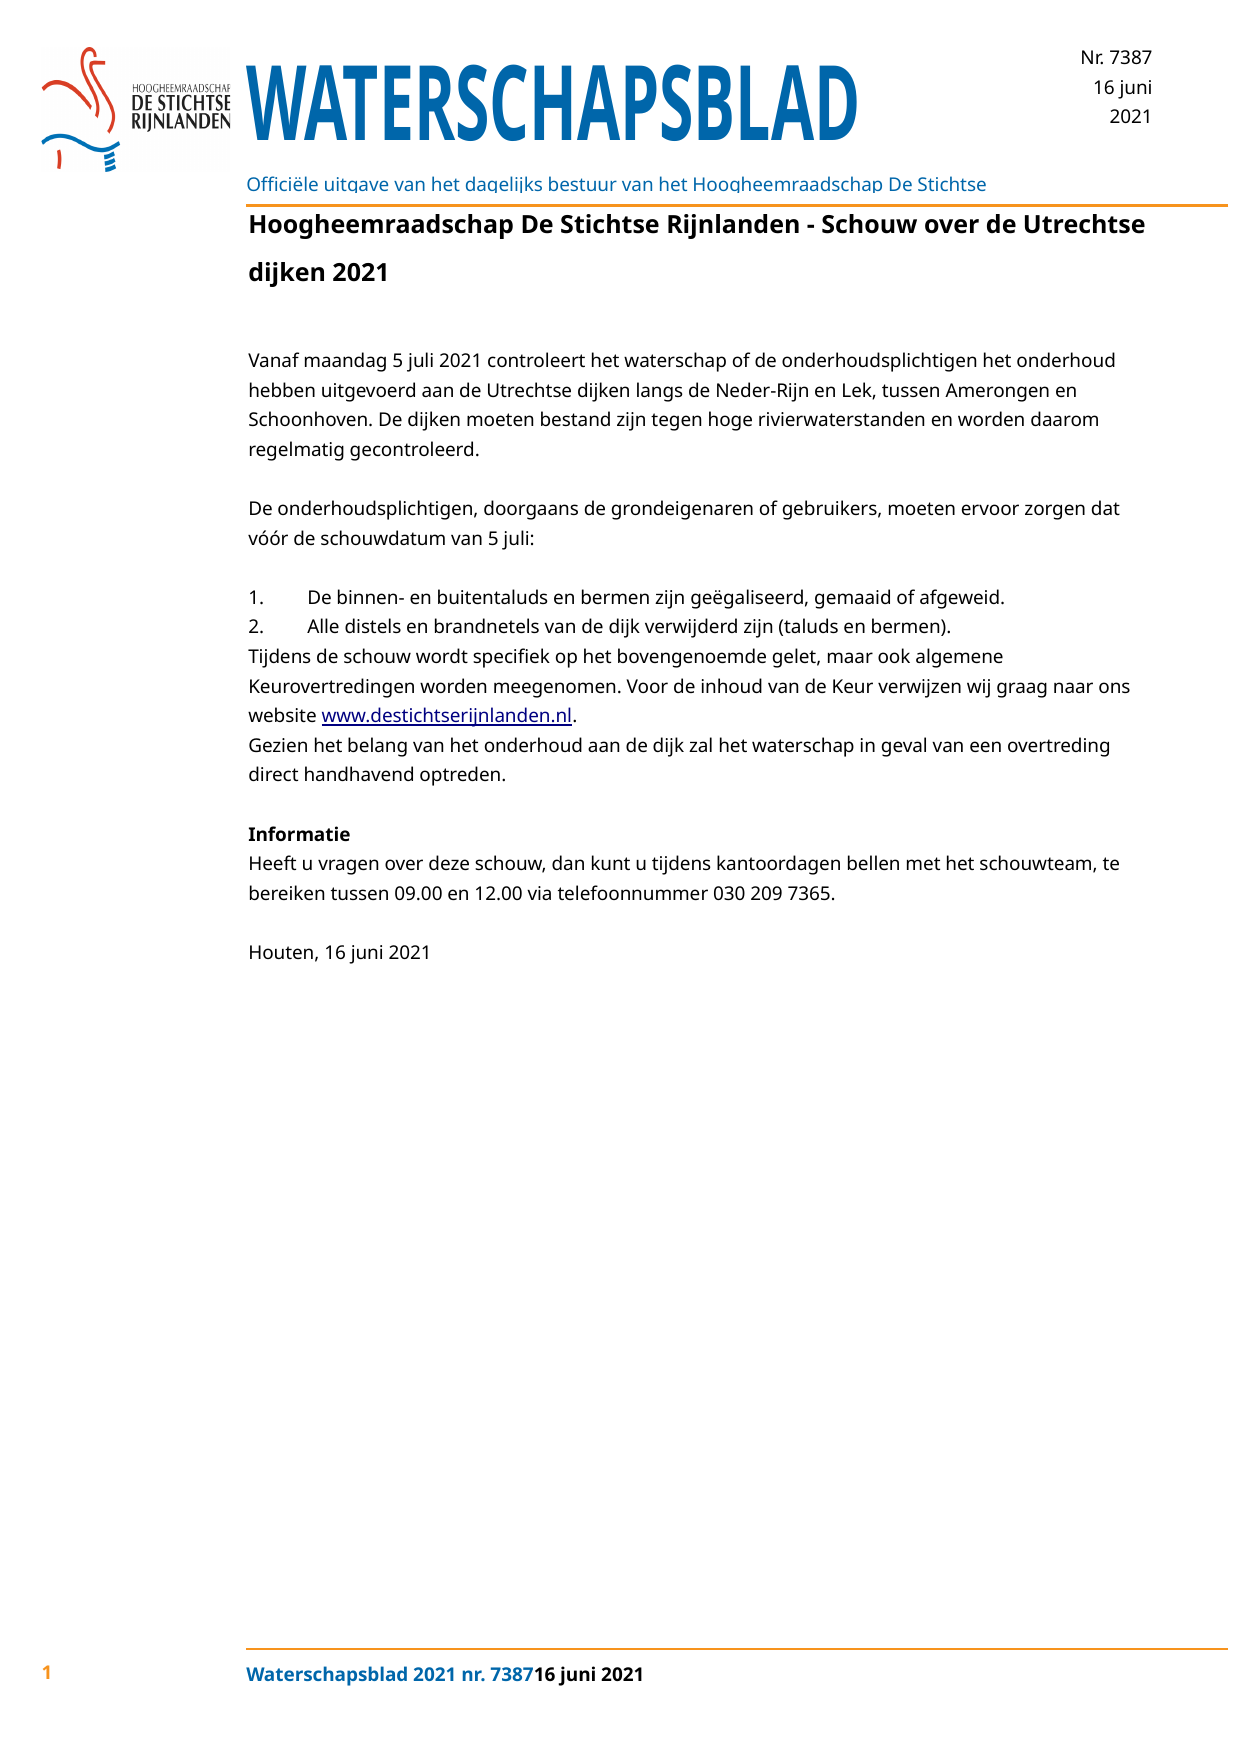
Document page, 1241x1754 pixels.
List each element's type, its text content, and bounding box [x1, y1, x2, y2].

text Houten, 16 juni 2021 [248, 939, 1152, 965]
list Alle distels en brandnetels van de dijk verwijderd zijn (taluds en bermen). [248, 614, 1152, 639]
text Hoogheemraadschap De Stichtse Rijnlanden - Schouw over de Utrechtse dijken 2021 [248, 207, 1152, 288]
picture [41, 47, 231, 172]
text Gezien het belang van het onderhoud aan de dijk zal het waterschap in geval van een overtreding direct handhavend optreden. [248, 732, 1152, 787]
text Tijdens de schouw wordt specifiek op het bovengenoemde gelet, maar ook algemene Keurovertredingen worden meegenomen. Voor de inhoud van de Keur verwijzen wij graag naar ons website www.destichtserijnlanden.nl. [248, 643, 1152, 728]
text Informatie [248, 821, 1152, 847]
text De onderhoudsplichtigen, doorgaans de grondeigenaren of gebruikers, moeten ervoor zorgen dat vóór de schouwdatum van 5 juli: [248, 495, 1152, 551]
text Vanaf maandag 5 juli 2021 controleert het waterschap of de onderhoudsplichtigen het onderhoud hebben uitgevoerd aan de Utrechtse dijken langs de Neder-Rijn en Lek, tussen Amerongen en Schoonhoven. De dijken moeten bestand zijn tegen hoge rivierwaterstanden en worden daarom regelmatig gecontroleerd. [248, 347, 1152, 462]
list De binnen- en buitentaluds en bermen zijn geëgaliseerd, gemaaid of afgeweid. [248, 584, 1152, 610]
text Heeft u vragen over deze schouw, dan kunt u tijdens kantoordagen bellen met het schouwteam, te bereiken tussen 09.00 en 12.00 via telefoonnummer 030 209 7365. [248, 850, 1152, 906]
